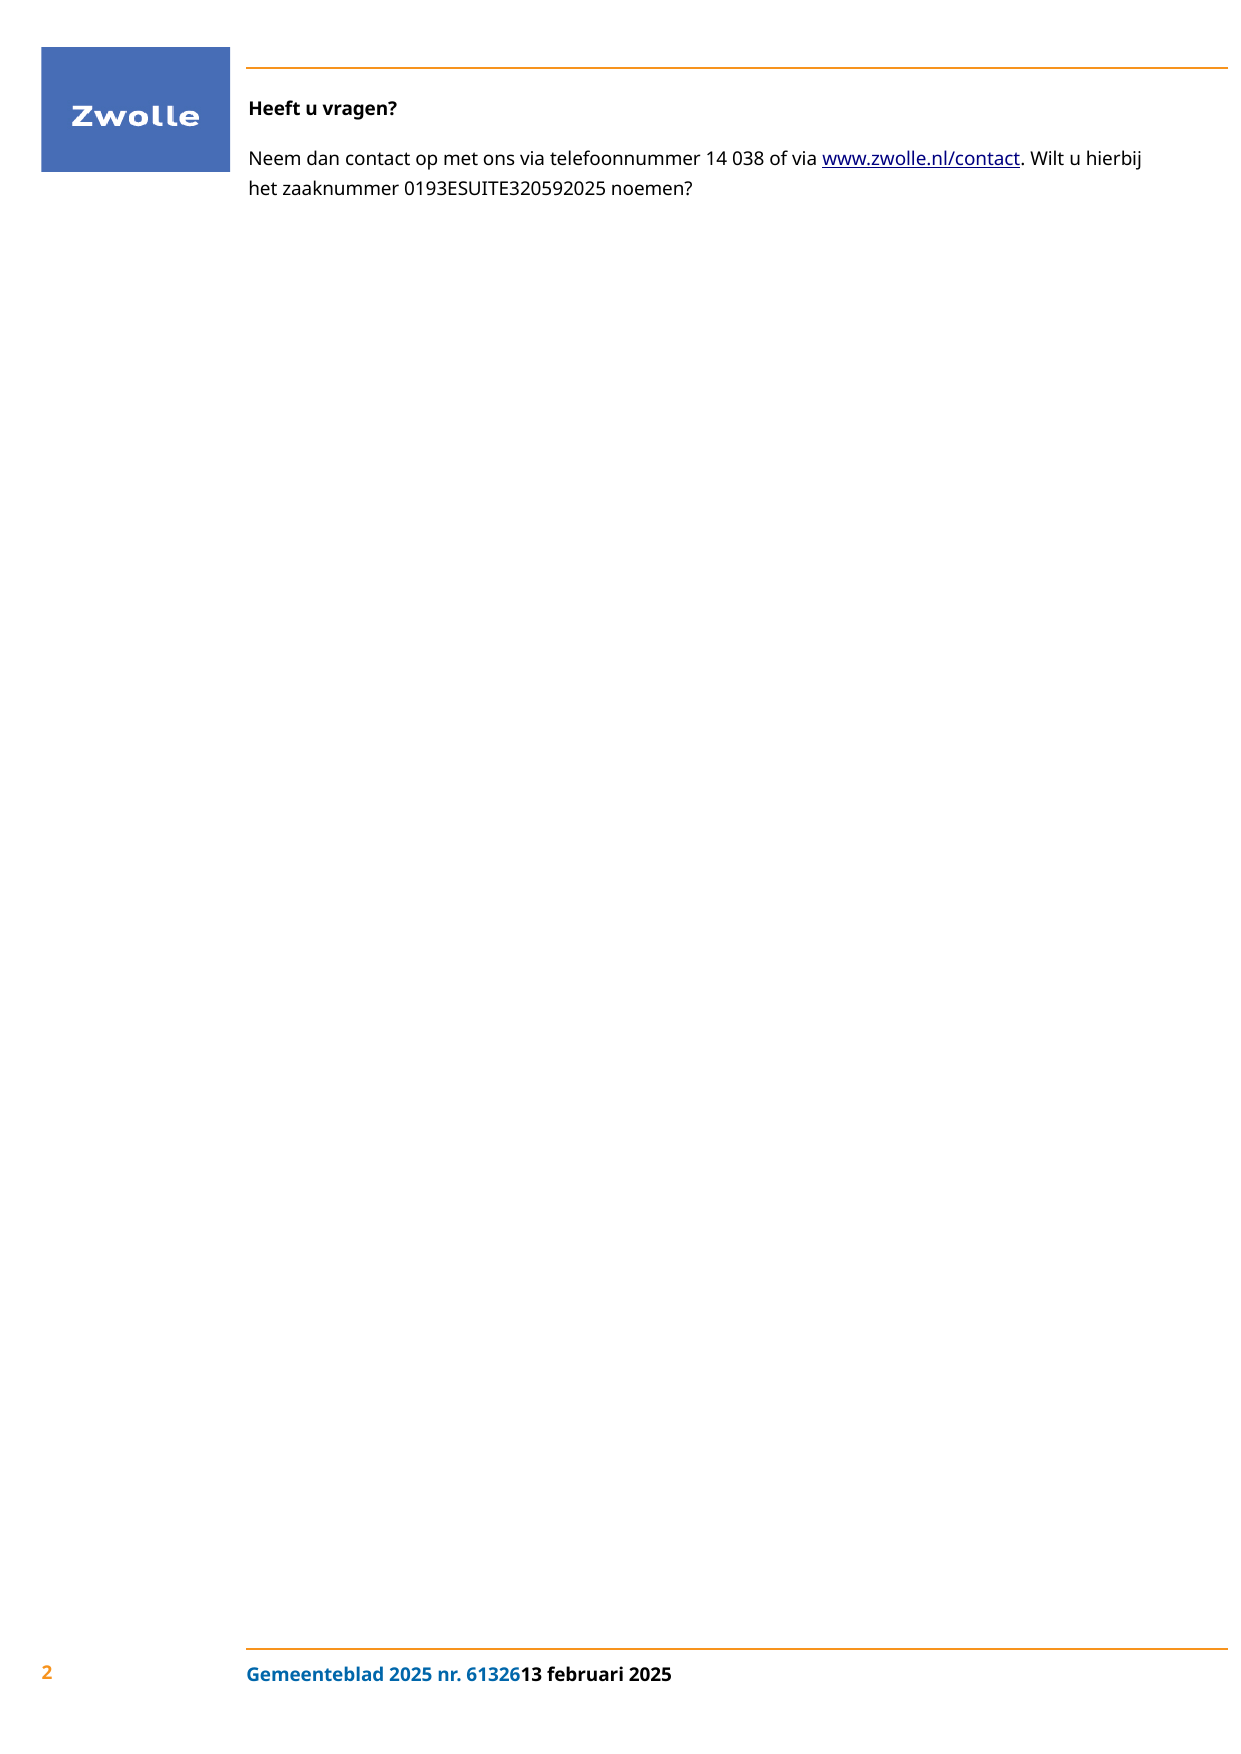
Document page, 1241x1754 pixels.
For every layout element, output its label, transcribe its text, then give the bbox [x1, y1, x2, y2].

text Neem dan contact op met ons via telefoonnummer 14 038 of via www.zwolle.nl/contact. Wilt u hierbij het zaaknummer 0193ESUITE320592025 noemen? [248, 145, 1152, 201]
picture [41, 47, 231, 172]
text Heeft u vragen? [248, 95, 1152, 121]
